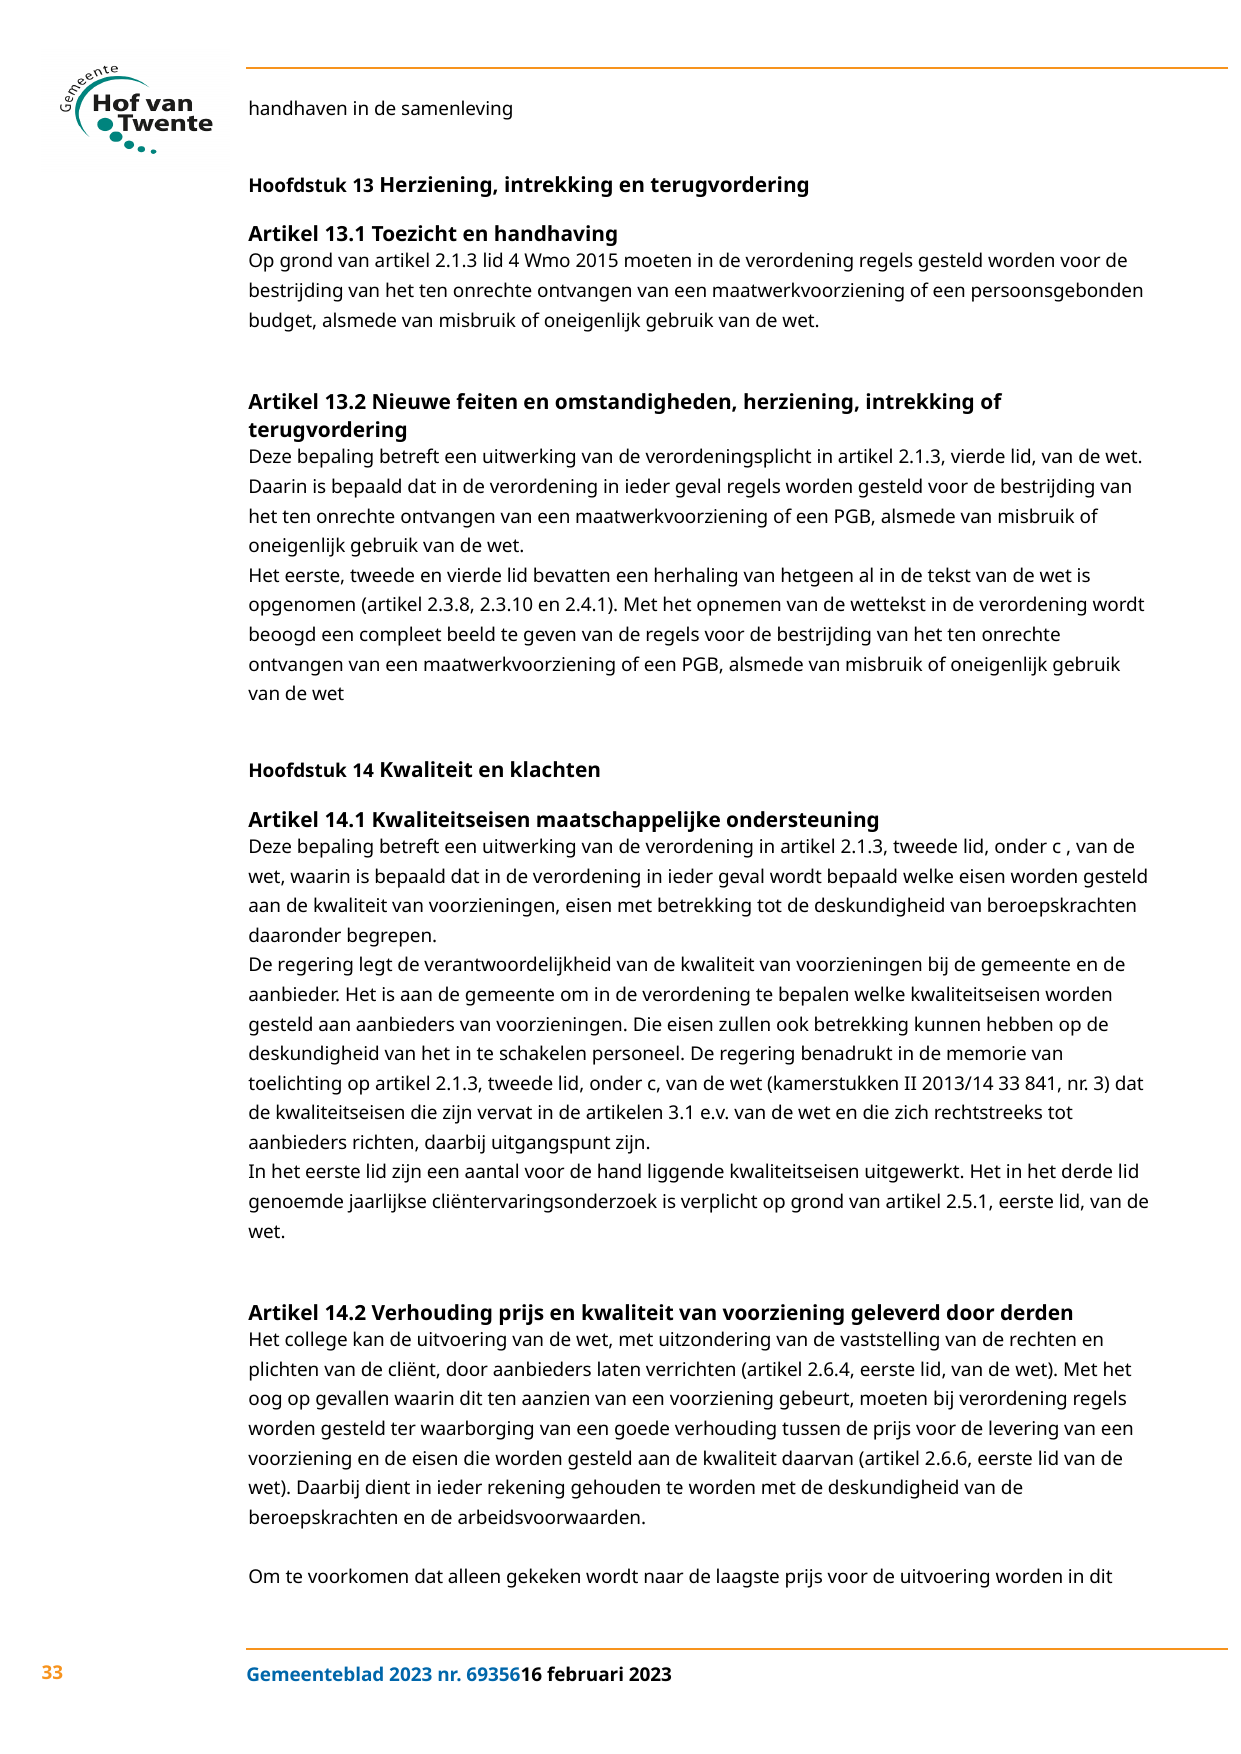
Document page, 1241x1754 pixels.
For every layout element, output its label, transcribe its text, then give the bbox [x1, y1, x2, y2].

text Deze bepaling betreft een uitwerking van de verordeningsplicht in artikel 2.1.3, vierde lid, van de wet. Daarin is bepaald dat in de verordening in ieder geval regels worden gesteld voor de bestrijding van het ten onrechte ontvangen van een maatwerkvoorziening of een PGB, alsmede van misbruik of oneigenlijk gebruik van de wet. [248, 444, 1152, 558]
text Artikel 14.1 Kwaliteitseisen maatschappelijke ondersteuning [248, 805, 1152, 833]
text Het college kan de uitvoering van de wet, met uitzondering van de vaststelling van de rechten en plichten van de cliënt, door aanbieders laten verrichten (artikel 2.6.4, eerste lid, van de wet). Met het oog op gevallen waarin dit ten aanzien van een voorziening gebeurt, moeten bij verordening regels worden gesteld ter waarborging van een goede verhouding tussen de prijs voor de levering van een voorziening en de eisen die worden gesteld aan de kwaliteit daarvan (artikel 2.6.6, eerste lid van de wet). Daarbij dient in ieder rekening gehouden te worden met de deskundigheid van de beroepskrachten en de arbeidsvoorwaarden. [248, 1326, 1152, 1529]
text In het eerste lid zijn een aantal voor de hand liggende kwaliteitseisen uitgewerkt. Het in het derde lid genoemde jaarlijkse cliëntervaringsonderzoek is verplicht op grond van artikel 2.5.1, eerste lid, van de wet. [248, 1159, 1152, 1244]
text handhaven in de samenleving [248, 95, 1152, 121]
text Op grond van artikel 2.1.3 lid 4 Wmo 2015 moeten in de verordening regels gesteld worden voor de bestrijding van het ten onrechte ontvangen van een maatwerkvoorziening of een persoonsgebonden budget, alsmede van misbruik of oneigenlijk gebruik van de wet. [248, 248, 1152, 333]
text Hoofdstuk 13 Herziening, intrekking en terugvordering [248, 170, 1152, 198]
text Artikel 14.2 Verhouding prijs en kwaliteit van voorziening geleverd door derden [248, 1298, 1152, 1326]
text Artikel 13.2 Nieuwe feiten en omstandigheden, herziening, intrekking of terugvordering [248, 387, 1152, 444]
picture [41, 47, 231, 172]
text Het eerste, tweede en vierde lid bevatten een herhaling van hetgeen al in de tekst van de wet is opgenomen (artikel 2.3.8, 2.3.10 en 2.4.1). Met het opnemen van de wettekst in de verordening wordt beoogd een compleet beeld te geven van de regels voor de bestrijding van het ten onrechte ontvangen van een maatwerkvoorziening of een PGB, alsmede van misbruik of oneigenlijk gebruik van de wet [248, 562, 1152, 706]
text Hoofdstuk 14 Kwaliteit en klachten [248, 756, 1152, 784]
text Om te voorkomen dat alleen gekeken wordt naar de laagste prijs voor de uitvoering worden in dit [248, 1563, 1152, 1589]
text De regering legt de verantwoordelijkheid van de kwaliteit van voorzieningen bij de gemeente en de aanbieder. Het is aan de gemeente om in de verordening te bepalen welke kwaliteitseisen worden gesteld aan aanbieders van voorzieningen. Die eisen zullen ook betrekking kunnen hebben op de deskundigheid van het in te schakelen personeel. De regering benadrukt in de memorie van toelichting op artikel 2.1.3, tweede lid, onder c, van de wet (kamerstukken II 2013/14 33 841, nr. 3) dat de kwaliteitseisen die zijn vervat in de artikelen 3.1 e.v. van de wet en die zich rechtstreeks tot aanbieders richten, daarbij uitgangspunt zijn. [248, 952, 1152, 1155]
text Artikel 13.1 Toezicht en handhaving [248, 219, 1152, 248]
text Deze bepaling betreft een uitwerking van de verordening in artikel 2.1.3, tweede lid, onder c , van de wet, waarin is bepaald dat in de verordening in ieder geval wordt bepaald welke eisen worden gesteld aan de kwaliteit van voorzieningen, eisen met betrekking tot de deskundigheid van beroepskrachten daaronder begrepen. [248, 833, 1152, 948]
